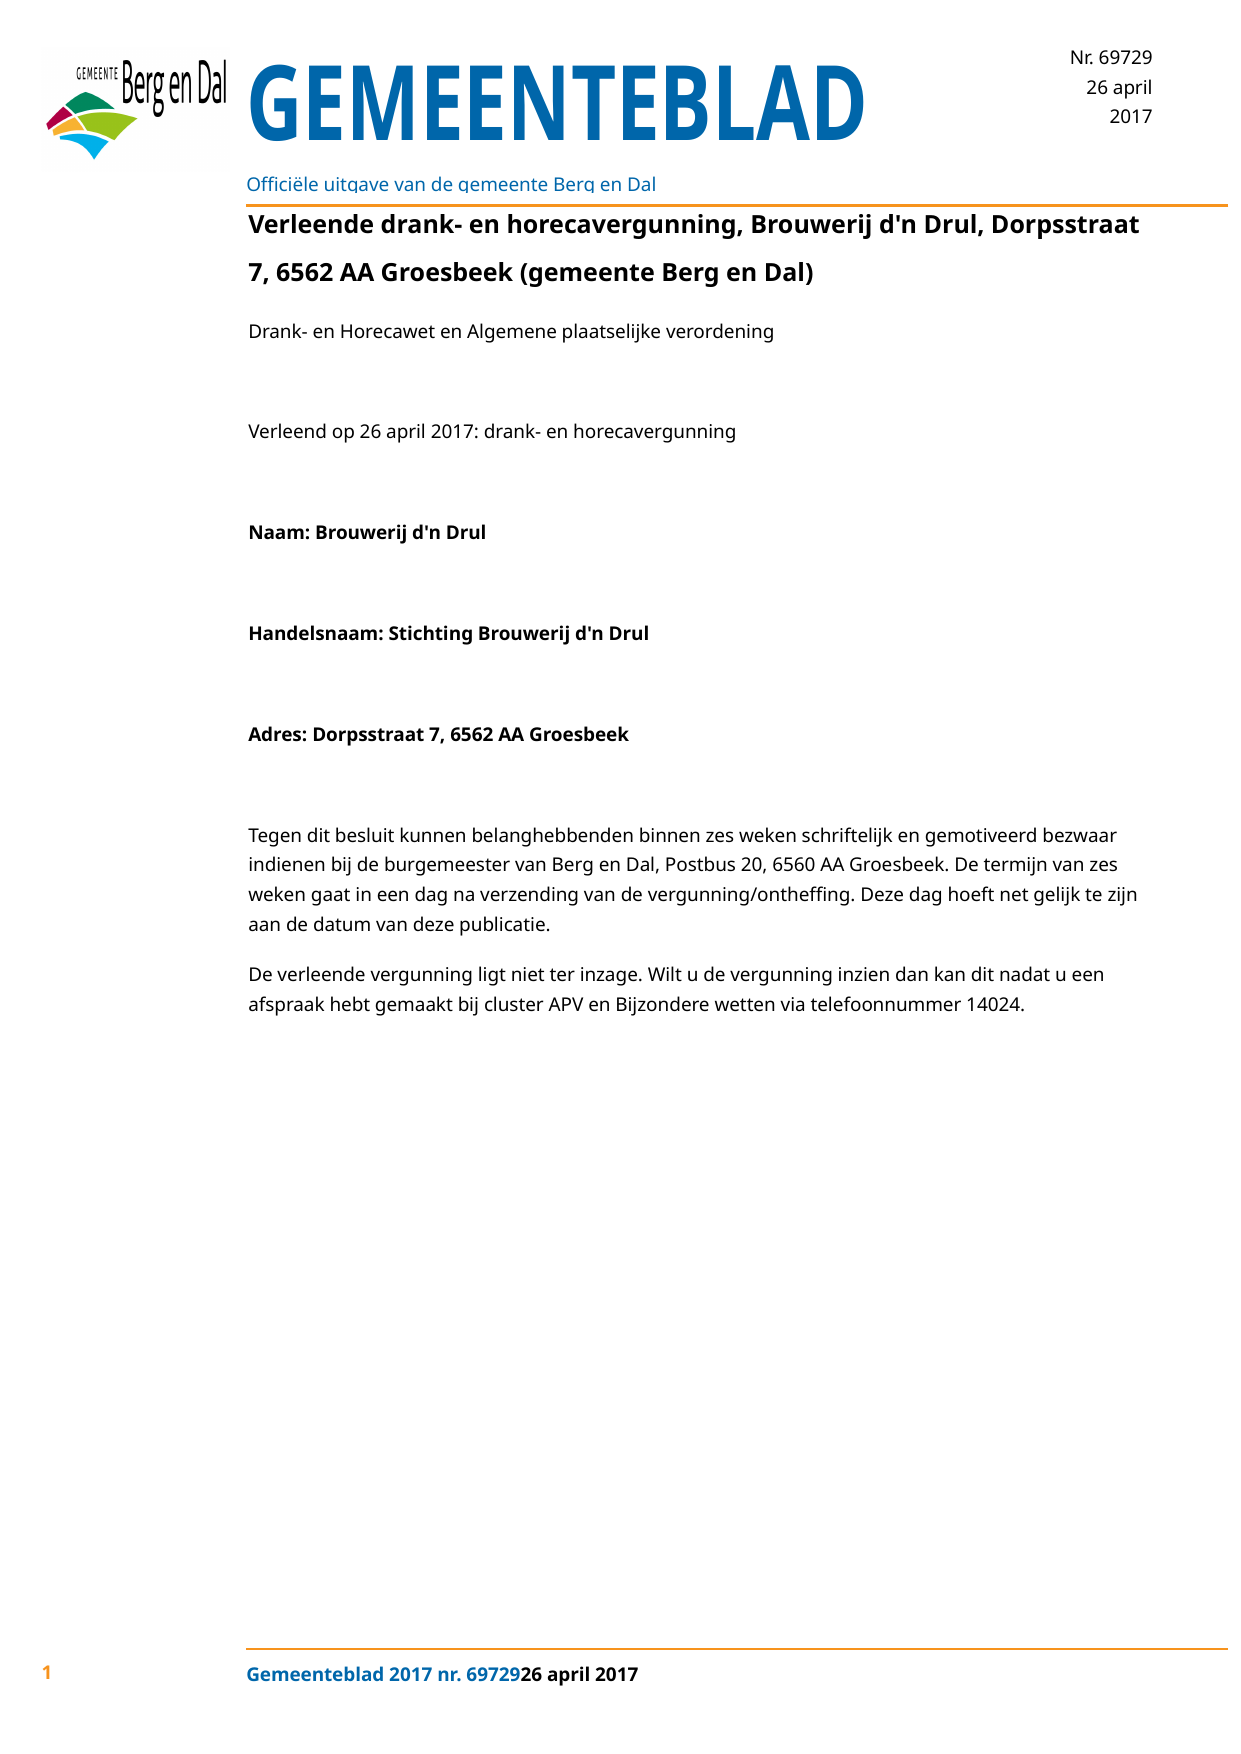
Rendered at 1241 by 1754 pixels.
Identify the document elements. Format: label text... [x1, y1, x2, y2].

picture [41, 47, 231, 172]
text Adres: Dorpsstraat 7, 6562 AA Groesbeek [248, 721, 1152, 747]
text Verleende drank- en horecavergunning, Brouwerij d'n Drul, Dorpsstraat 7, 6562 AA Groesbeek (gemeente Berg en Dal) [248, 207, 1152, 288]
text Naam: Brouwerij d'n Drul [248, 519, 1152, 545]
text Handelsnaam: Stichting Brouwerij d'n Drul [248, 620, 1152, 646]
text Tegen dit besluit kunnen belanghebbenden binnen zes weken schriftelijk en gemotiveerd bezwaar indienen bij de burgemeester van Berg en Dal, Postbus 20, 6560 AA Groesbeek. De termijn van zes weken gaat in een dag na verzending van de vergunning/ontheffing. Deze dag hoeft net gelijk te zijn aan de datum van deze publicatie. [248, 822, 1152, 937]
text De verleende vergunning ligt niet ter inzage. Wilt u de vergunning inzien dan kan dit nadat u een afspraak hebt gemaakt bij cluster APV en Bijzondere wetten via telefoonnummer 14024. [248, 961, 1152, 1017]
text Verleend op 26 april 2017: drank- en horecavergunning [248, 419, 1152, 444]
text Drank- en Horecawet en Algemene plaatselijke verordening [248, 318, 1152, 344]
